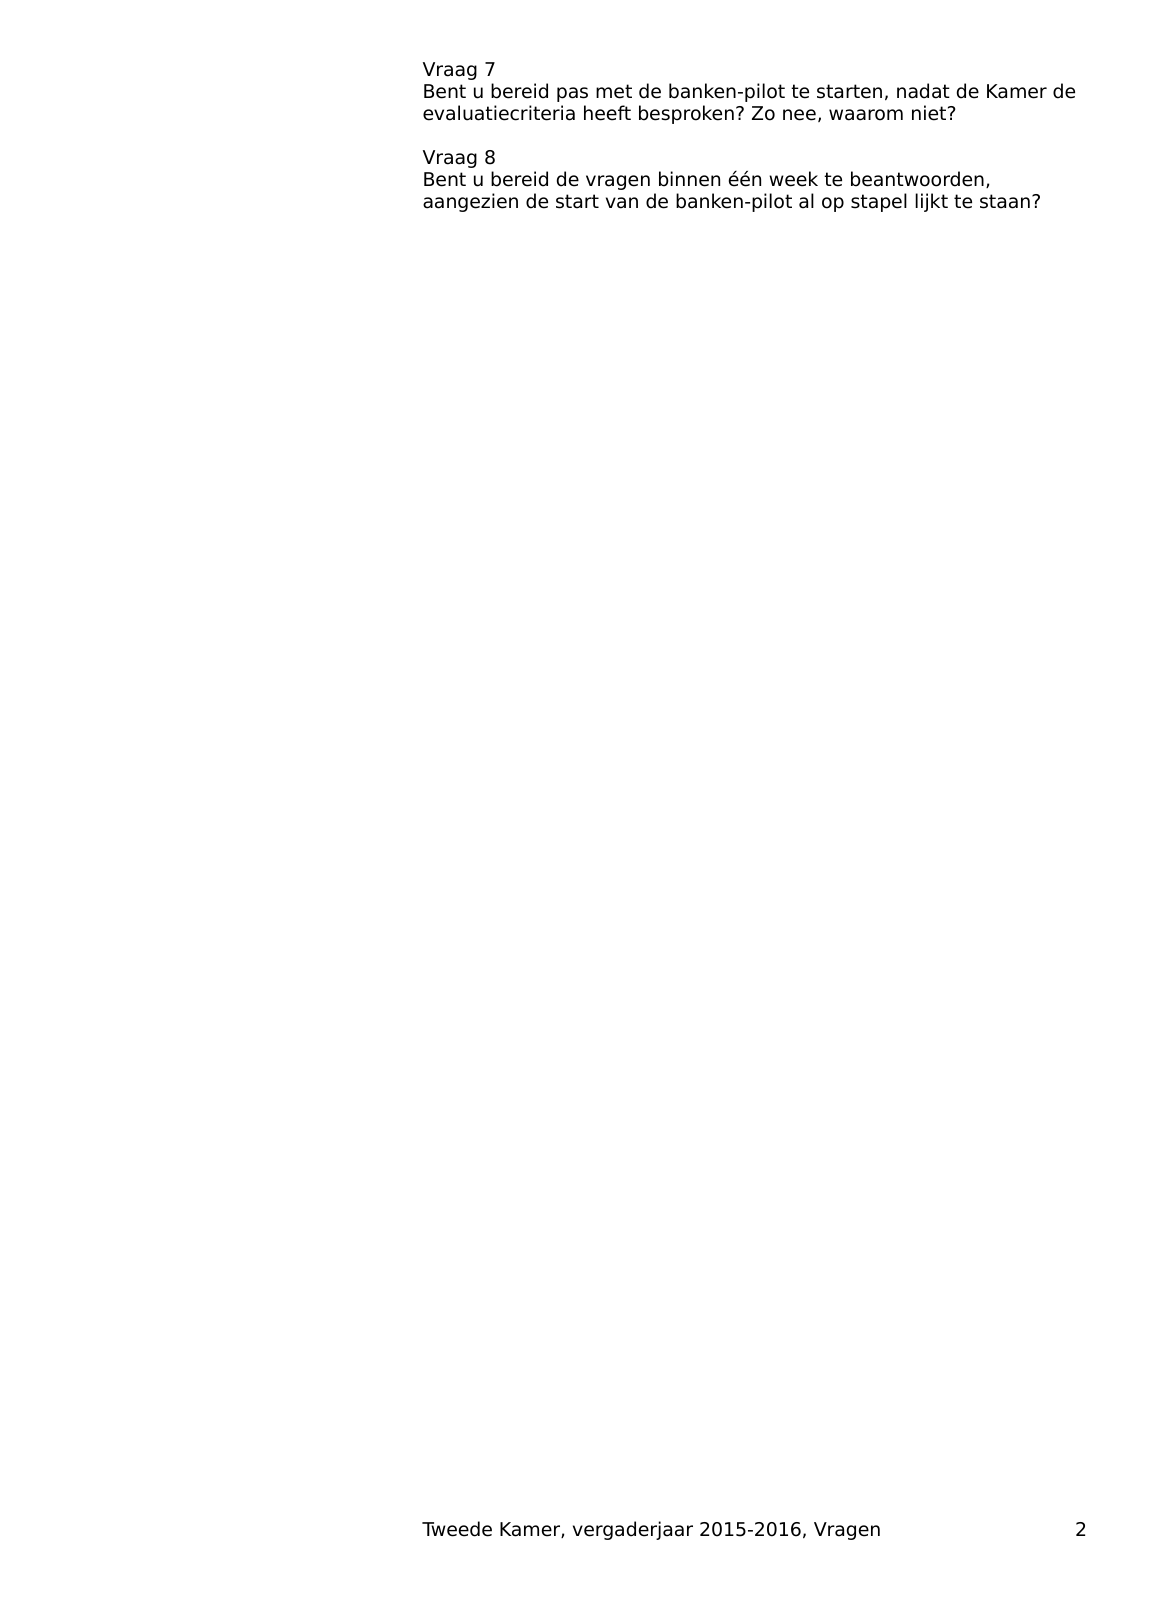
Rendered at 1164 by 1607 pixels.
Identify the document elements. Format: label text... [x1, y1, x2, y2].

text Vraag 8 [422, 147, 1087, 169]
text Bent u bereid de vragen binnen één week te beantwoorden, aangezien de start van de banken-pilot al op stapel lijkt te staan? [422, 169, 1087, 213]
text Vraag 7 [422, 59, 1087, 81]
text Bent u bereid pas met de banken-pilot te starten, nadat de Kamer de evaluatiecriteria heeft besproken? Zo nee, waarom niet? [422, 81, 1087, 125]
